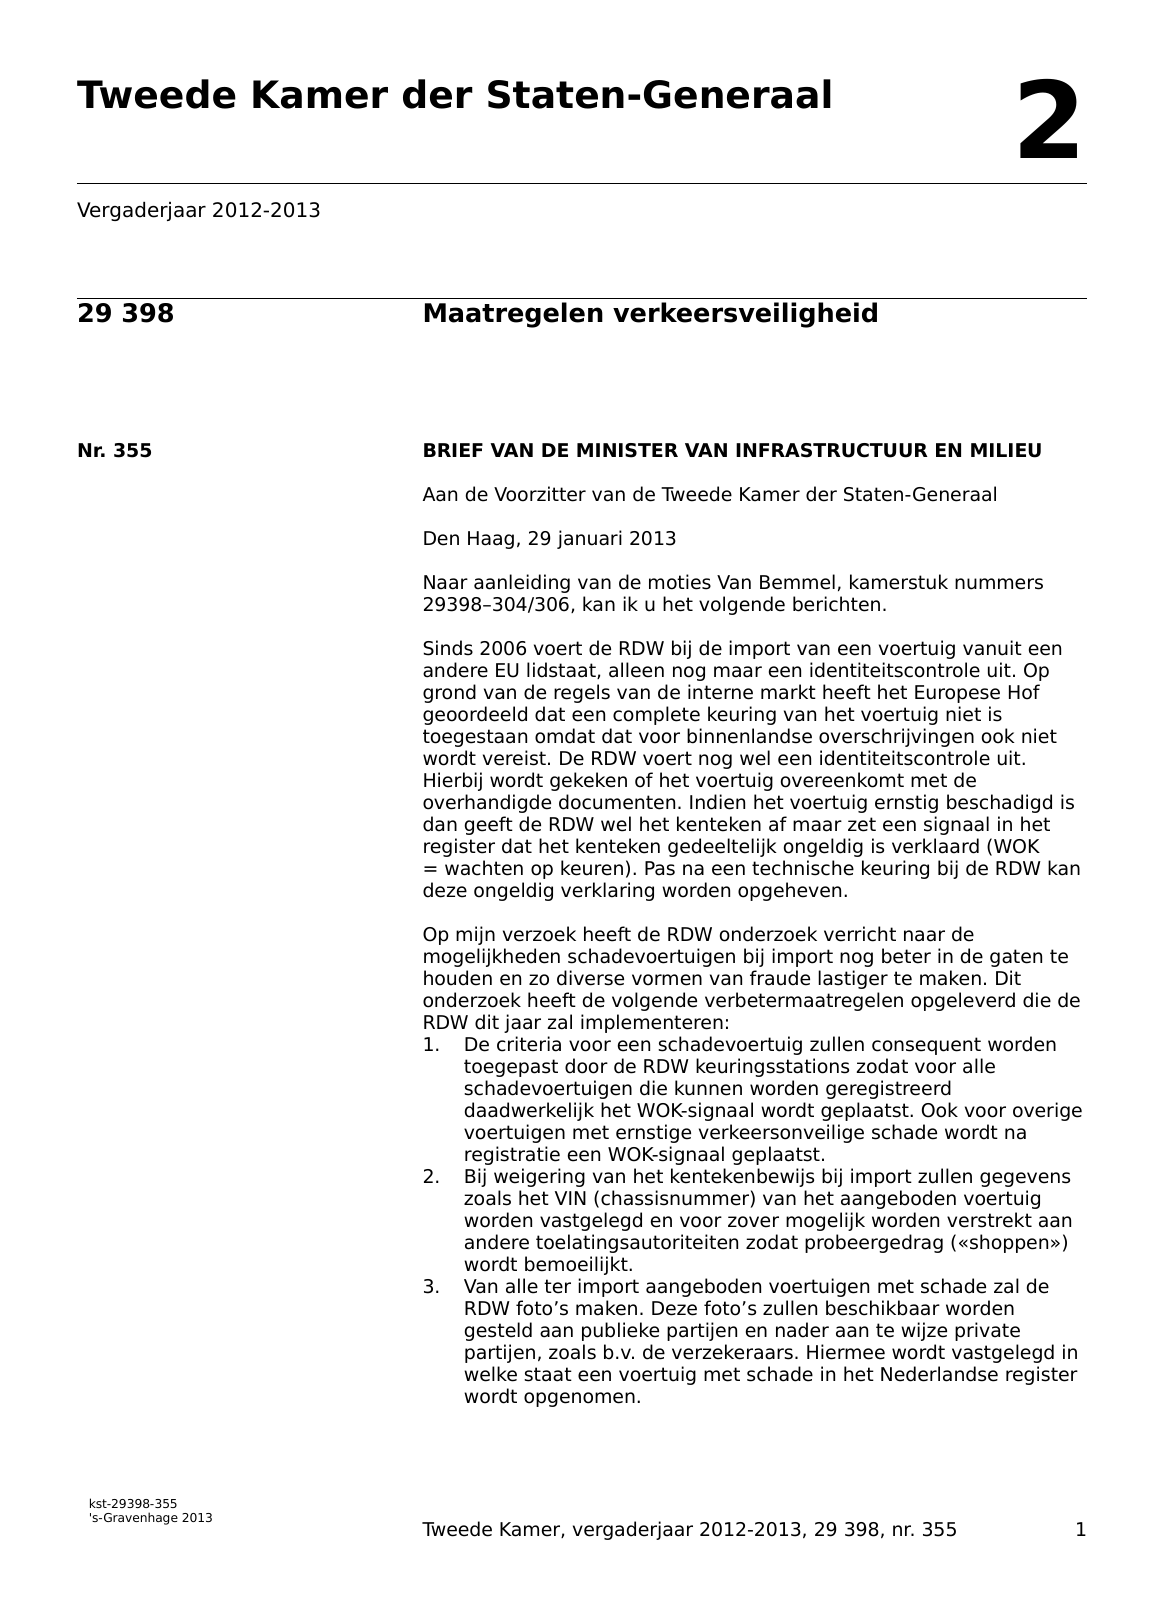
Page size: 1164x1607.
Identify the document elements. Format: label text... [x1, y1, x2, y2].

table_cell Vergaderjaar 2012-2013 [77, 184, 1087, 298]
text Naar aanleiding van de moties Van Bemmel, kamerstuk nummers 29398–304/306, kan ik u het volgende berichten. [422, 572, 1087, 616]
table_header Tweede Kamer der Staten-Generaal [77, 59, 886, 183]
text Op mijn verzoek heeft de RDW onderzoek verricht naar de mogelijkheden schadevoertuigen bij import nog beter in de gaten te houden en zo diverse vormen van fraude lastiger te maken. Dit onderzoek heeft de volgende verbetermaatregelen opgeleverd die de RDW dit jaar zal implementeren: [422, 924, 1087, 1034]
text Den Haag, 29 januari 2013 [422, 528, 1087, 550]
text Sinds 2006 voert de RDW bij de import van een voertuig vanuit een andere EU lidstaat, alleen nog maar een identiteitscontrole uit. Op grond van de regels van de interne markt heeft het Europese Hof geoordeeld dat een complete keuring van het voertuig niet is toegestaan omdat dat voor binnenlandse overschrijvingen ook niet wordt vereist. De RDW voert nog wel een identiteitscontrole uit. Hierbij wordt gekeken of het voertuig overeenkomt met de overhandigde documenten. Indien het voertuig ernstig beschadigd is dan geeft de RDW wel het kenteken af maar zet een signaal in het register dat het kenteken gedeeltelijk ongeldig is verklaard (WOK = wachten op keuren). Pas na een technische keuring bij de RDW kan deze ongeldig verklaring worden opgeheven. [422, 638, 1087, 902]
subtitle 29 398 Maatregelen verkeersveiligheid [77, 299, 1087, 329]
text 1. De criteria voor een schadevoertuig zullen consequent worden toegepast door de RDW keuringsstations zodat voor alle schadevoertuigen die kunnen worden geregistreerd daadwerkelijk het WOK-signaal wordt geplaatst. Ook voor overige voertuigen met ernstige verkeersonveilige schade wordt na registratie een WOK-signaal geplaatst. [422, 1034, 1087, 1166]
text Aan de Voorzitter van de Tweede Kamer der Staten-Generaal [422, 484, 1087, 506]
text 2. Bij weigering van het kentekenbewijs bij import zullen gegevens zoals het VIN (chassisnummer) van het aangeboden voertuig worden vastgelegd en voor zover mogelijk worden verstrekt aan andere toelatingsautoriteiten zodat probeergedrag («shoppen») wordt bemoeilijkt. [422, 1166, 1087, 1276]
text 's-Gravenhage 2013 [88, 1511, 323, 1525]
text 3. Van alle ter import aangeboden voertuigen met schade zal de RDW foto’s maken. Deze foto’s zullen beschikbaar worden gesteld aan publieke partijen en nader aan te wijze private partijen, zoals b.v. de verzekeraars. Hiermee wordt vastgelegd in welke staat een voertuig met schade in het Nederlandse register wordt opgenomen. [422, 1276, 1087, 1408]
subtitle Nr. 355 BRIEF VAN DE MINISTER VAN INFRASTRUCTUUR EN MILIEU [77, 440, 1087, 462]
text kst-29398-355 [88, 1497, 323, 1511]
table_header 2 [886, 59, 1087, 183]
